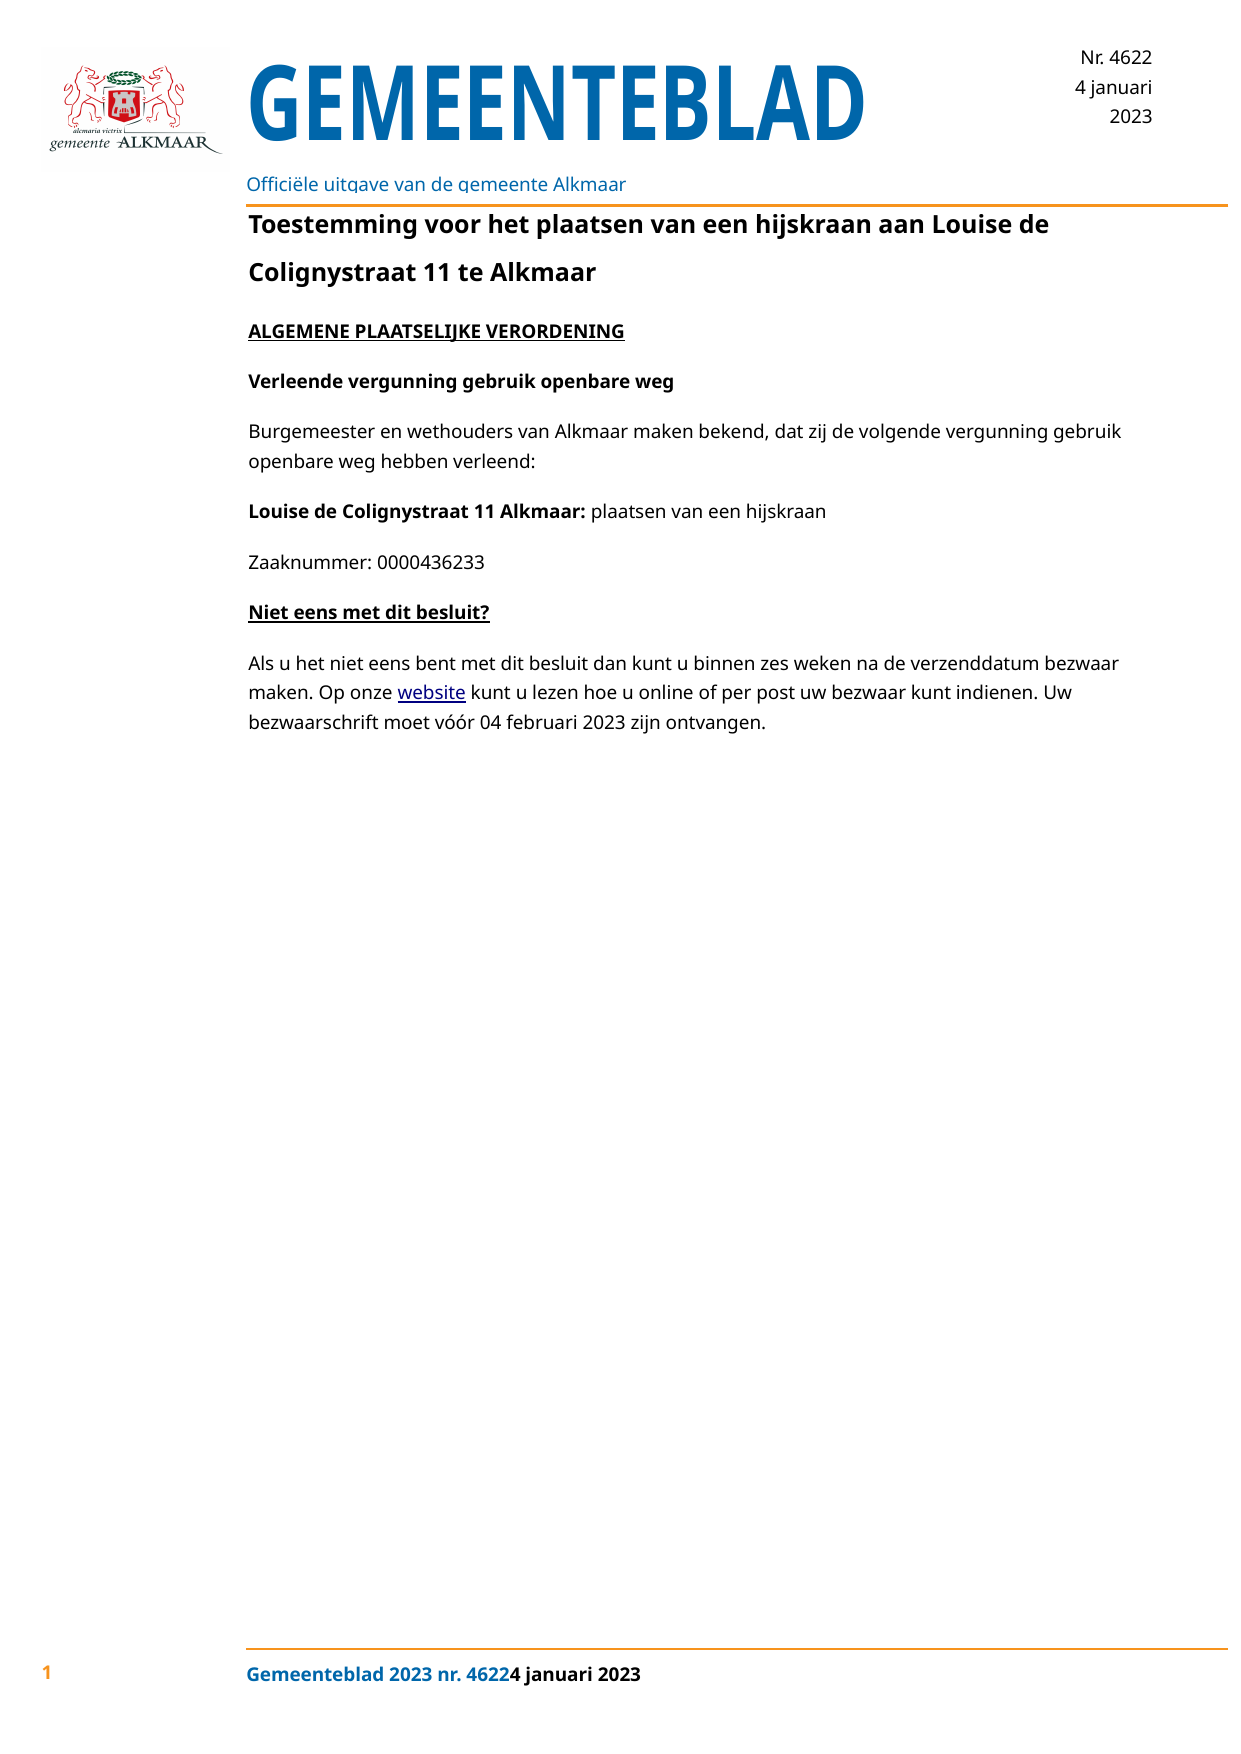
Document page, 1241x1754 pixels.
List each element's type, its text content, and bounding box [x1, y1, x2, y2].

text ALGEMENE PLAATSELIJKE VERORDENING [248, 318, 1152, 344]
text Louise de Colignystraat 11 Alkmaar: plaatsen van een hijskraan [248, 499, 1152, 524]
text Toestemming voor het plaatsen van een hijskraan aan Louise de Colignystraat 11 te Alkmaar [248, 207, 1152, 288]
text Zaaknummer: 0000436233 [248, 549, 1152, 575]
text Niet eens met dit besluit? [248, 599, 1152, 625]
text Als u het niet eens bent met dit besluit dan kunt u binnen zes weken na de verzenddatum bezwaar maken. Op onze website kunt u lezen hoe u online of per post uw bezwaar kunt indienen. Uw bezwaarschrift moet vóór 04 februari 2023 zijn ontvangen. [248, 650, 1152, 735]
picture [41, 47, 231, 172]
text Verleende vergunning gebruik openbare weg [248, 368, 1152, 394]
text Burgemeester en wethouders van Alkmaar maken bekend, dat zij de volgende vergunning gebruik openbare weg hebben verleend: [248, 419, 1152, 474]
